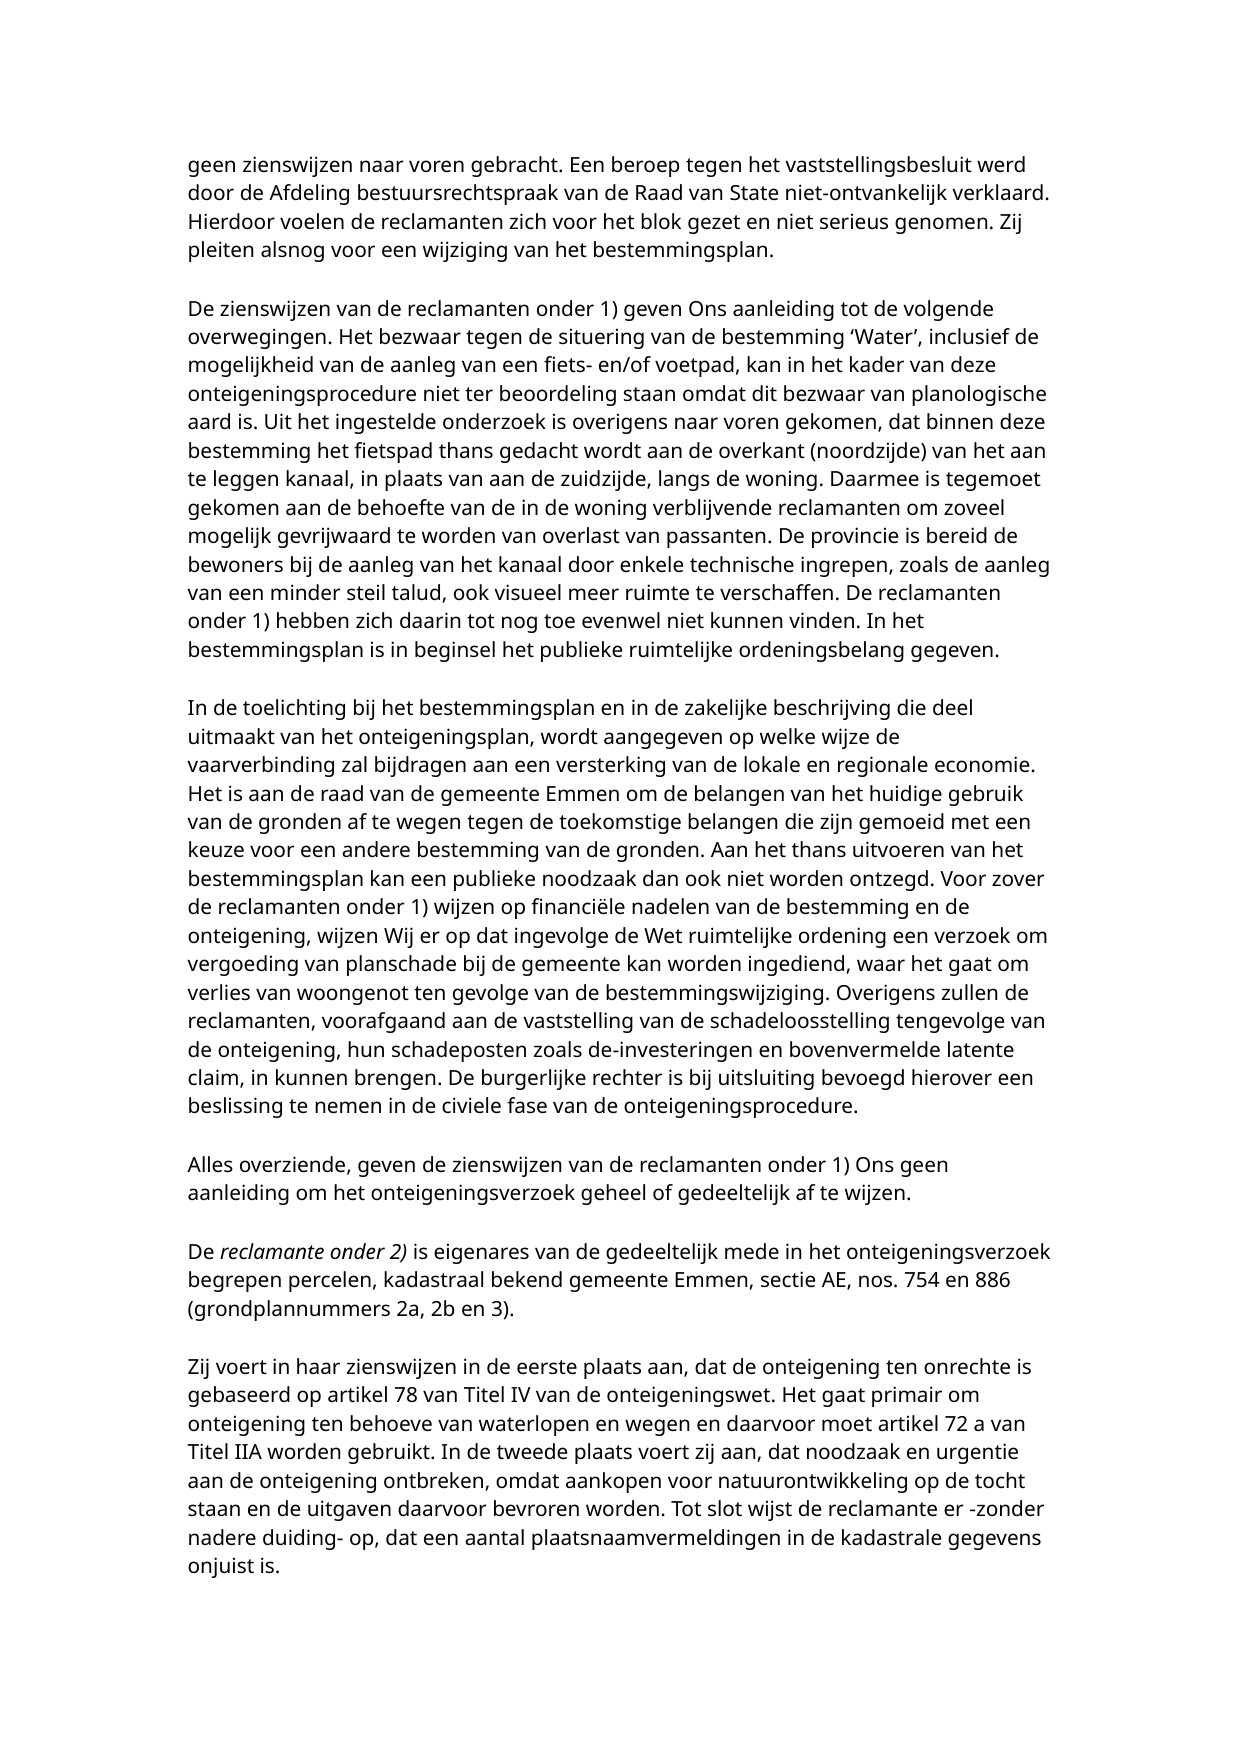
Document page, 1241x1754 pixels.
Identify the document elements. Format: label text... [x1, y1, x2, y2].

text Alles overziende, geven de zienswijzen van de reclamanten onder 1) Ons geen aanleiding om het onteigeningsverzoek geheel of gedeeltelijk af te wijzen. [187, 1150, 1053, 1207]
text geen zienswijzen naar voren gebracht. Een beroep tegen het vaststellingsbesluit werd door de Afdeling bestuursrechtspraak van de Raad van State niet-ontvankelijk verklaard. Hierdoor voelen de reclamanten zich voor het blok gezet en niet serieus genomen. Zij pleiten alsnog voor een wijziging van het bestemmingsplan. [187, 150, 1053, 264]
text In de toelichting bij het bestemmingsplan en in de zakelijke beschrijving die deel uitmaakt van het onteigeningsplan, wordt aangegeven op welke wijze de vaarverbinding zal bijdragen aan een versterking van de lokale en regionale economie. Het is aan de raad van de gemeente Emmen om de belangen van het huidige gebruik van de gronden af te wegen tegen de toekomstige belangen die zijn gemoeid met een keuze voor een andere bestemming van de gronden. Aan het thans uitvoeren van het bestemmingsplan kan een publieke noodzaak dan ook niet worden ontzegd. Voor zover de reclamanten onder 1) wijzen op financiële nadelen van de bestemming en de onteigening, wijzen Wij er op dat ingevolge de Wet ruimtelijke ordening een verzoek om vergoeding van planschade bij de gemeente kan worden ingediend, waar het gaat om verlies van woongenot ten gevolge van de bestemmingswijziging. Overigens zullen de reclamanten, voorafgaand aan de vaststelling van de schadeloosstelling tengevolge van de onteigening, hun schadeposten zoals de-investeringen en bovenvermelde latente claim, in kunnen brengen. De burgerlijke rechter is bij uitsluiting bevoegd hierover een beslissing te nemen in de civiele fase van de onteigeningsprocedure. [187, 693, 1053, 1120]
text Zij voert in haar zienswijzen in de eerste plaats aan, dat de onteigening ten onrechte is gebaseerd op artikel 78 van Titel IV van de onteigeningswet. Het gaat primair om onteigening ten behoeve van waterlopen en wegen en daarvoor moet artikel 72 a van Titel IIA worden gebruikt. In de tweede plaats voert zij aan, dat noodzaak en urgentie aan de onteigening ontbreken, omdat aankopen voor natuurontwikkeling op de tocht staan en de uitgaven daarvoor bevroren worden. Tot slot wijst de reclamante er -zonder nadere duiding- op, dat een aantal plaatsnaamvermeldingen in de kadastrale gegevens onjuist is. [187, 1352, 1053, 1580]
text De reclamante onder 2) is eigenares van de gedeeltelijk mede in het onteigeningsverzoek begrepen percelen, kadastraal bekend gemeente Emmen, sectie AE, nos. 754 en 886 (grondplannummers 2a, 2b en 3). [187, 1237, 1053, 1322]
text De zienswijzen van de reclamanten onder 1) geven Ons aanleiding tot de volgende overwegingen. Het bezwaar tegen de situering van de bestemming ‘Water’, inclusief de mogelijkheid van de aanleg van een fiets- en/of voetpad, kan in het kader van deze onteigeningsprocedure niet ter beoordeling staan omdat dit bezwaar van planologische aard is. Uit het ingestelde onderzoek is overigens naar voren gekomen, dat binnen deze bestemming het fietspad thans gedacht wordt aan de overkant (noordzijde) van het aan te leggen kanaal, in plaats van aan de zuidzijde, langs de woning. Daarmee is tegemoet gekomen aan de behoefte van de in de woning verblijvende reclamanten om zoveel mogelijk gevrijwaard te worden van overlast van passanten. De provincie is bereid de bewoners bij de aanleg van het kanaal door enkele technische ingrepen, zoals de aanleg van een minder steil talud, ook visueel meer ruimte te verschaffen. De reclamanten onder 1) hebben zich daarin tot nog toe evenwel niet kunnen vinden. In het bestemmingsplan is in beginsel het publieke ruimtelijke ordeningsbelang gegeven. [187, 294, 1053, 663]
